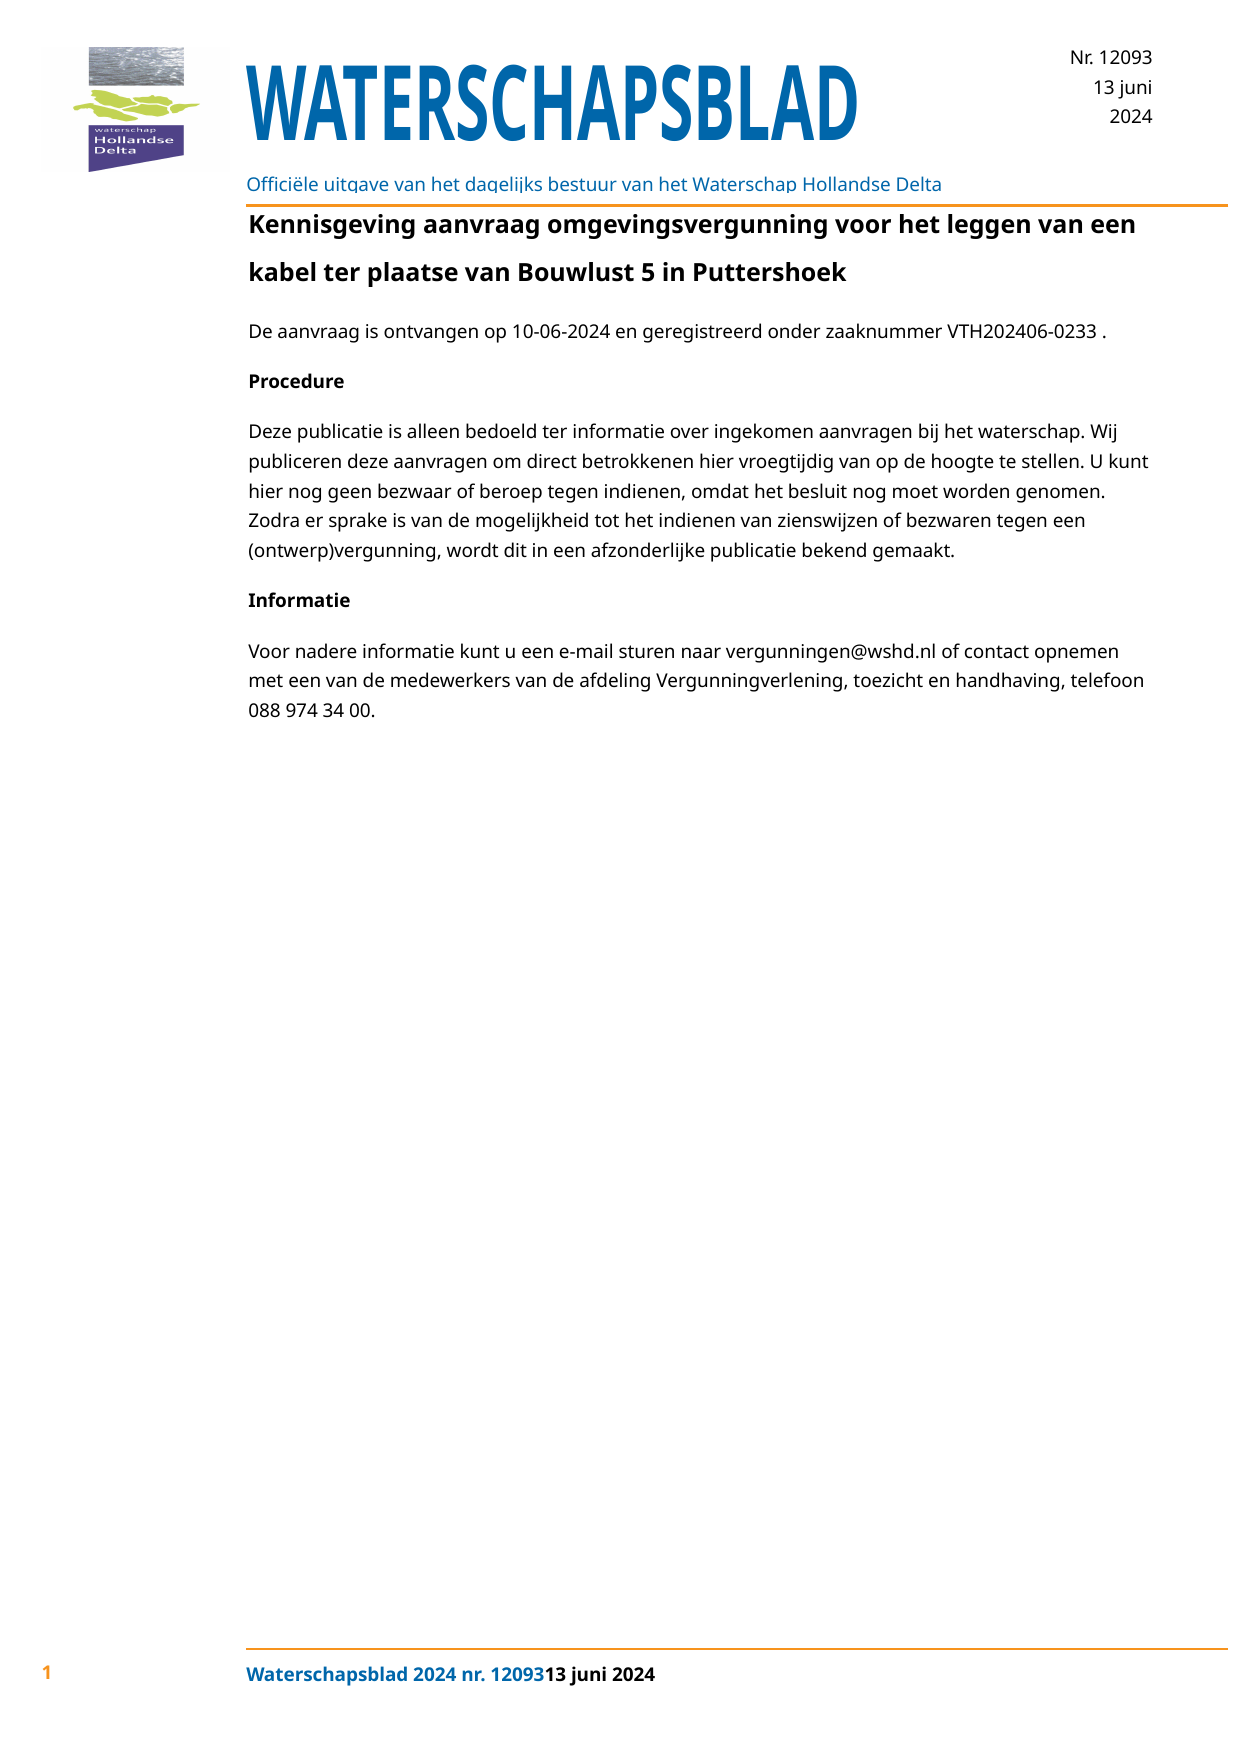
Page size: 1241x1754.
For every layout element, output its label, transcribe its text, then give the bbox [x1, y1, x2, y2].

text Deze publicatie is alleen bedoeld ter informatie over ingekomen aanvragen bij het waterschap. Wij publiceren deze aanvragen om direct betrokkenen hier vroegtijdig van op de hoogte te stellen. U kunt hier nog geen bezwaar of beroep tegen indienen, omdat het besluit nog moet worden genomen. Zodra er sprake is van de mogelijkheid tot het indienen van zienswijzen of bezwaren tegen een (ontwerp)vergunning, wordt dit in een afzonderlijke publicatie bekend gemaakt. [248, 419, 1152, 563]
text Voor nadere informatie kunt u een e-mail sturen naar vergunningen@wshd.nl of contact opnemen met een van de medewerkers van de afdeling Vergunningverlening, toezicht en handhaving, telefoon 088 974 34 00. [248, 638, 1152, 723]
text De aanvraag is ontvangen op 10-06-2024 en geregistreerd onder zaaknummer VTH202406-0233 . [248, 318, 1152, 344]
text Procedure [248, 368, 1152, 394]
text Kennisgeving aanvraag omgevingsvergunning voor het leggen van een kabel ter plaatse van Bouwlust 5 in Puttershoek [248, 207, 1152, 288]
text Informatie [248, 587, 1152, 613]
picture [41, 47, 231, 172]
